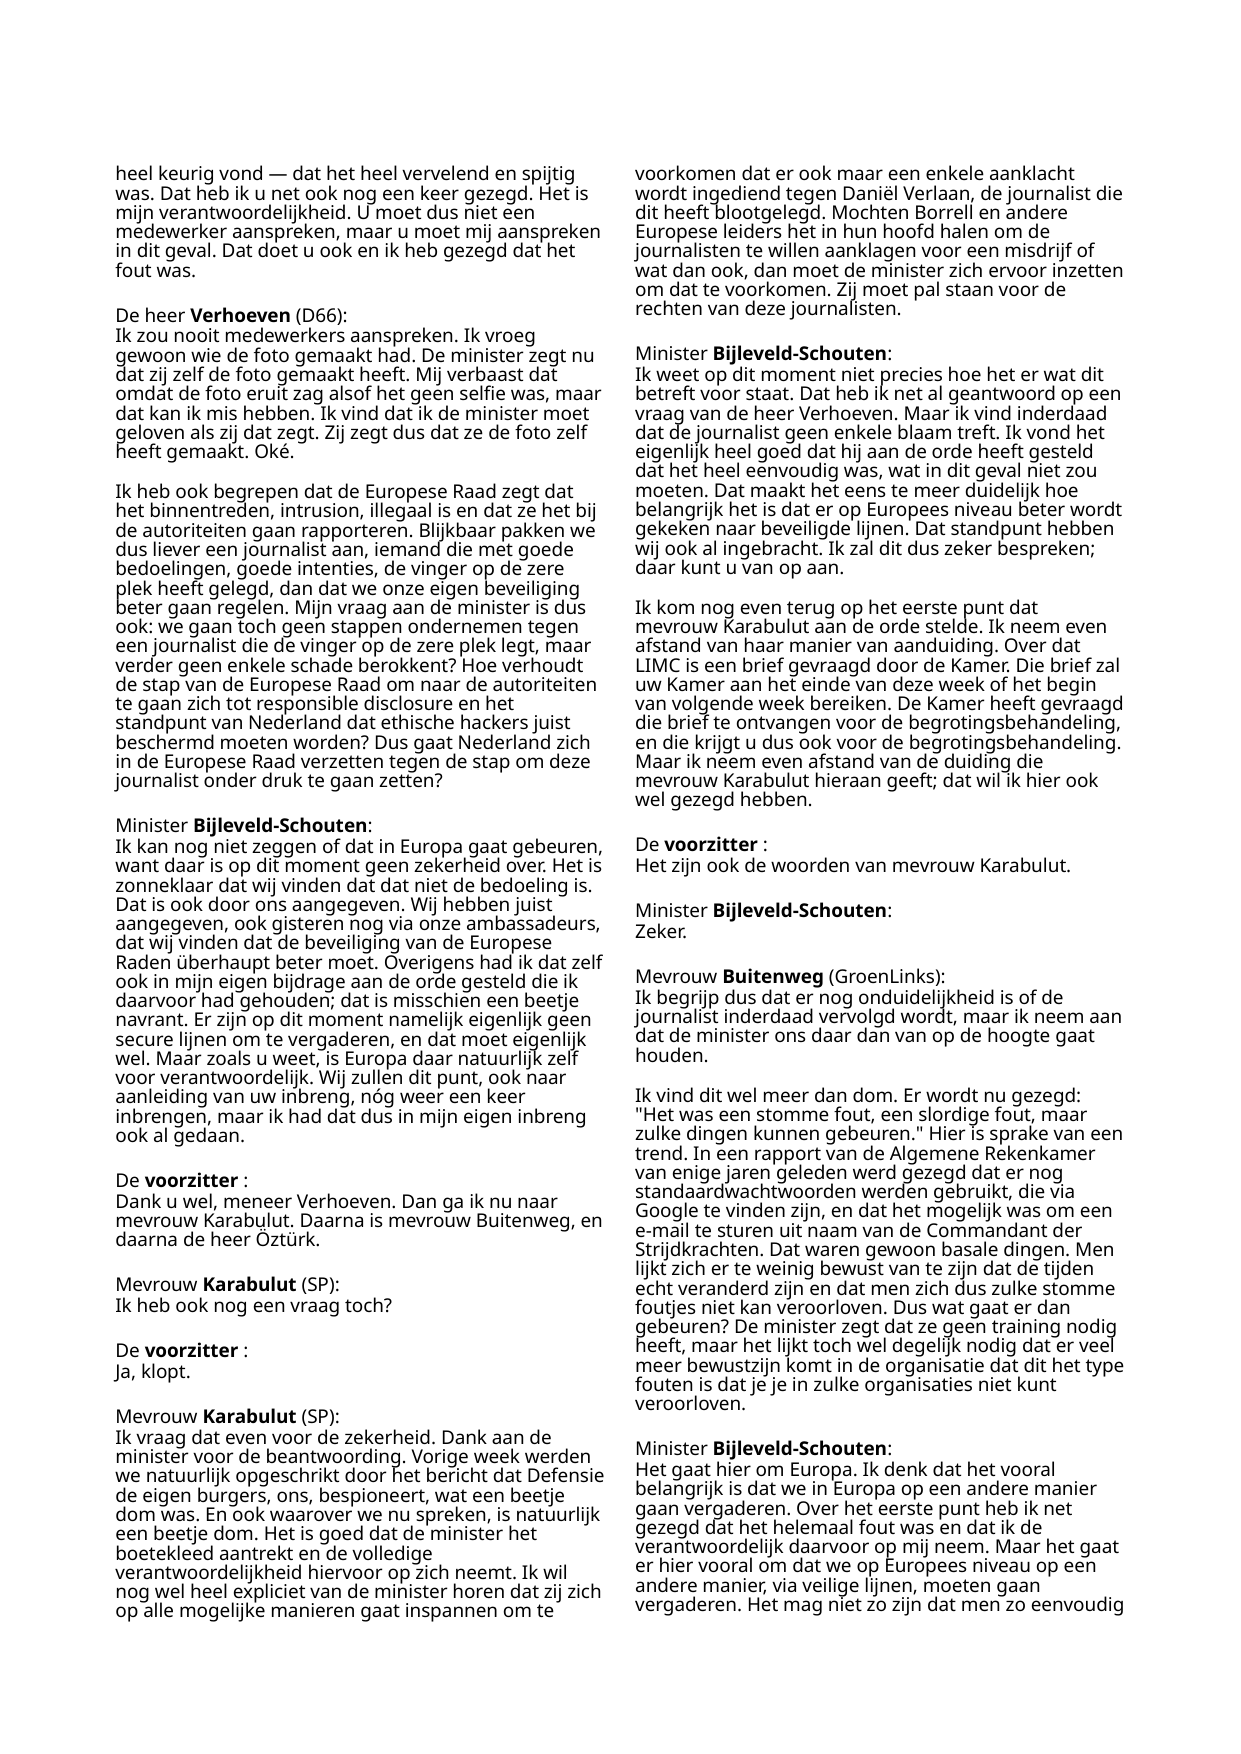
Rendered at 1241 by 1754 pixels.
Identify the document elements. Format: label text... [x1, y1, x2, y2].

text Ik heb ook nog een vraag toch? [115, 1297, 605, 1317]
text Zeker. [635, 923, 1125, 942]
text Ik weet op dit moment niet precies hoe het er wat dit betreft voor staat. Dat heb ik net al geantwoord op een vraag van de heer Verhoeven. Maar ik vind inderdaad dat de journalist geen enkele blaam treft. Ik vond het eigenlijk heel goed dat hij aan de orde heeft gesteld dat het heel eenvoudig was, wat in dit geval niet zou moeten. Dat maakt het eens te meer duidelijk hoe belangrijk het is dat er op Europees niveau beter wordt gekeken naar beveiligde lijnen. Dat standpunt hebben wij ook al ingebracht. Ik zal dit dus zeker bespreken; daar kunt u van op aan. [635, 366, 1125, 578]
text Dank u wel, meneer Verhoeven. Dan ga ik nu naar mevrouw Karabulut. Daarna is mevrouw Buitenweg, en daarna de heer Öztürk. [115, 1193, 605, 1251]
text Minister Bijleveld-Schouten: [635, 1435, 1125, 1461]
text Minister Bijleveld-Schouten: [115, 812, 605, 838]
text Het gaat hier om Europa. Ik denk dat het vooral belangrijk is dat we in Europa op een andere manier gaan vergaderen. Over het eerste punt heb ik net gezegd dat het helemaal fout was en dat ik de verantwoordelijk daarvoor op mij neem. Maar het gaat er hier vooral om dat we op Europees niveau op een andere manier, via veilige lijnen, moeten gaan vergaderen. Het mag niet zo zijn dat men zo eenvoudig [635, 1461, 1125, 1615]
text Mevrouw Karabulut (SP): [115, 1403, 605, 1429]
text heel keurig vond — dat het heel vervelend en spijtig was. Dat heb ik u net ook nog een keer gezegd. Het is mijn verantwoordelijkheid. U moet dus niet een medewerker aanspreken, maar u moet mij aanspreken in dit geval. Dat doet u ook en ik heb gezegd dat het fout was. [115, 165, 605, 281]
text voorkomen dat er ook maar een enkele aanklacht wordt ingediend tegen Daniël Verlaan, de journalist die dit heeft blootgelegd. Mochten Borrell en andere Europese leiders het in hun hoofd halen om de journalisten te willen aanklagen voor een misdrijf of wat dan ook, dan moet de minister zich ervoor inzetten om dat te voorkomen. Zij moet pal staan voor de rechten van deze journalisten. [635, 165, 1125, 319]
text Ik kom nog even terug op het eerste punt dat mevrouw Karabulut aan de orde stelde. Ik neem even afstand van haar manier van aanduiding. Over dat LIMC is een brief gevraagd door de Kamer. Die brief zal uw Kamer aan het einde van deze week of het begin van volgende week bereiken. De Kamer heeft gevraagd die brief te ontvangen voor de begrotingsbehandeling, en die krijgt u dus ook voor de begrotingsbehandeling. Maar ik neem even afstand van de duiding die mevrouw Karabulut hieraan geeft; dat wil ik hier ook wel gezegd hebben. [635, 599, 1125, 811]
text Ja, klopt. [115, 1363, 605, 1382]
text Ik kan nog niet zeggen of dat in Europa gaat gebeuren, want daar is op dit moment geen zekerheid over. Het is zonneklaar dat wij vinden dat dat niet de bedoeling is. Dat is ook door ons aangegeven. Wij hebben juist aangegeven, ook gisteren nog via onze ambassadeurs, dat wij vinden dat de beveiliging van de Europese Raden überhaupt beter moet. Overigens had ik dat zelf ook in mijn eigen bijdrage aan de orde gesteld die ik daarvoor had gehouden; dat is misschien een beetje navrant. Er zijn op dit moment namelijk eigenlijk geen secure lijnen om te vergaderen, en dat moet eigenlijk wel. Maar zoals u weet, is Europa daar natuurlijk zelf voor verantwoordelijk. Wij zullen dit punt, ook naar aanleiding van uw inbreng, nóg weer een keer inbrengen, maar ik had dat dus in mijn eigen inbreng ook al gedaan. [115, 838, 605, 1146]
text De heer Verhoeven (D66): [115, 302, 605, 327]
text Mevrouw Karabulut (SP): [115, 1272, 605, 1297]
text Ik vind dit wel meer dan dom. Er wordt nu gezegd: "Het was een stomme fout, een slordige fout, maar zulke dingen kunnen gebeuren." Hier is sprake van een trend. In een rapport van de Algemene Rekenkamer van enige jaren geleden werd gezegd dat er nog standaardwachtwoorden werden gebruikt, die via Google te vinden zijn, en dat het mogelijk was om een e-mail te sturen uit naam van de Commandant der Strijdkrachten. Dat waren gewoon basale dingen. Men lijkt zich er te weinig bewust van te zijn dat de tijden echt veranderd zijn en dat men zich dus zulke stomme foutjes niet kan veroorloven. Dus wat gaat er dan gebeuren? De minister zegt dat ze geen training nodig heeft, maar het lijkt toch wel degelijk nodig dat er veel meer bewustzijn komt in de organisatie dat dit het type fouten is dat je je in zulke organisaties niet kunt veroorloven. [635, 1087, 1125, 1414]
text De voorzitter : [115, 1337, 605, 1363]
text Minister Bijleveld-Schouten: [635, 897, 1125, 923]
text De voorzitter : [115, 1167, 605, 1193]
text Ik zou nooit medewerkers aanspreken. Ik vroeg gewoon wie de foto gemaakt had. De minister zegt nu dat zij zelf de foto gemaakt heeft. Mij verbaast dat omdat de foto eruit zag alsof het geen selfie was, maar dat kan ik mis hebben. Ik vind dat ik de minister moet geloven als zij dat zegt. Zij zegt dus dat ze de foto zelf heeft gemaakt. Oké. [115, 327, 605, 462]
text Het zijn ook de woorden van mevrouw Karabulut. [635, 857, 1125, 877]
text Mevrouw Buitenweg (GroenLinks): [635, 963, 1125, 989]
text Ik begrijp dus dat er nog onduidelijkheid is of de journalist inderdaad vervolgd wordt, maar ik neem aan dat de minister ons daar dan van op de hoogte gaat houden. [635, 989, 1125, 1066]
text De voorzitter : [635, 832, 1125, 857]
text Ik heb ook begrepen dat de Europese Raad zegt dat het binnentreden, intrusion, illegaal is en dat ze het bij de autoriteiten gaan rapporteren. Blijkbaar pakken we dus liever een journalist aan, iemand die met goede bedoelingen, goede intenties, de vinger op de zere plek heeft gelegd, dan dat we onze eigen beveiliging beter gaan regelen. Mijn vraag aan de minister is dus ook: we gaan toch geen stappen ondernemen tegen een journalist die de vinger op de zere plek legt, maar verder geen enkele schade berokkent? Hoe verhoudt de stap van de Europese Raad om naar de autoriteiten te gaan zich tot responsible disclosure en het standpunt van Nederland dat ethische hackers juist beschermd moeten worden? Dus gaat Nederland zich in de Europese Raad verzetten tegen de stap om deze journalist onder druk te gaan zetten? [115, 483, 605, 791]
text Minister Bijleveld-Schouten: [635, 340, 1125, 366]
text Ik vraag dat even voor de zekerheid. Dank aan de minister voor de beantwoording. Vorige week werden we natuurlijk opgeschrikt door het bericht dat Defensie de eigen burgers, ons, bespioneert, wat een beetje dom was. En ook waarover we nu spreken, is natuurlijk een beetje dom. Het is goed dat de minister het boetekleed aantrekt en de volledige verantwoordelijkheid hiervoor op zich neemt. Ik wil nog wel heel expliciet van de minister horen dat zij zich op alle mogelijke manieren gaat inspannen om te [115, 1429, 605, 1622]
